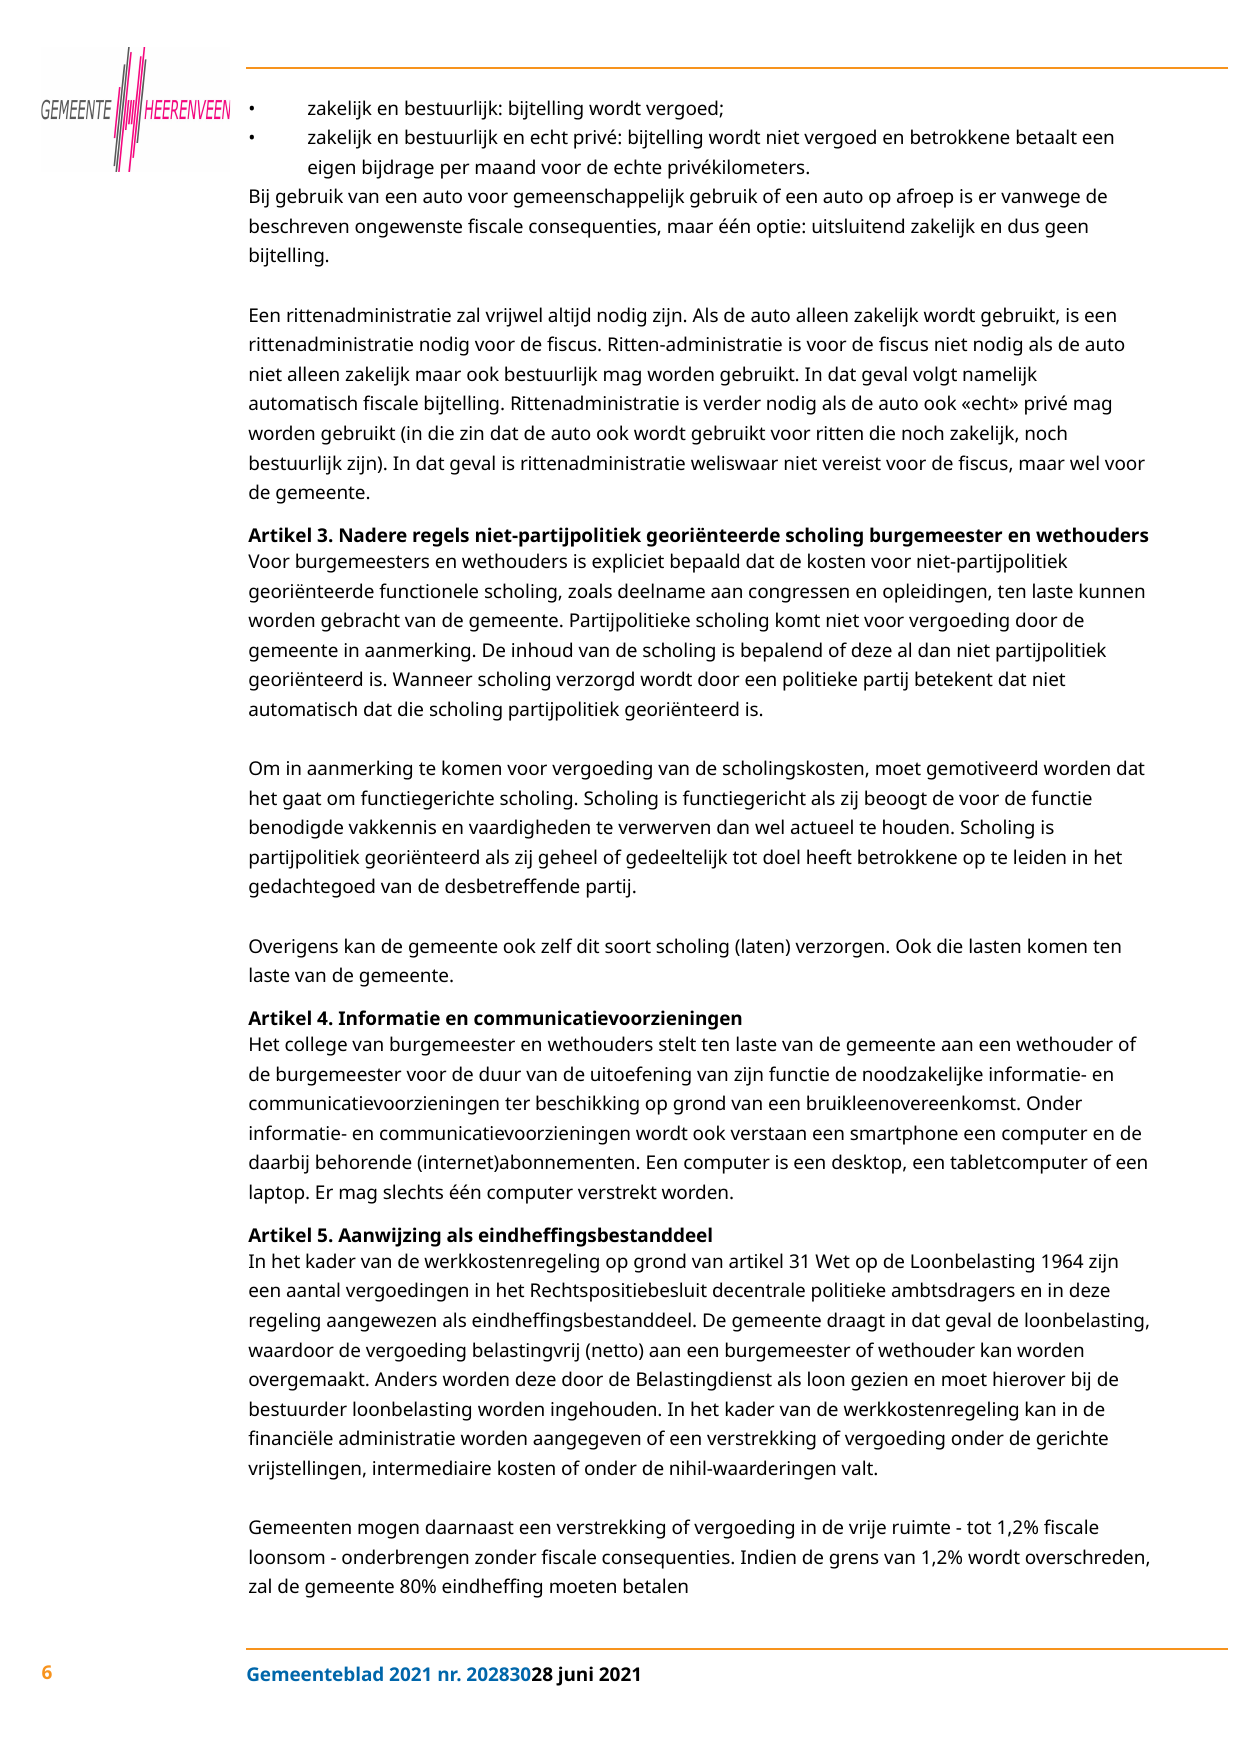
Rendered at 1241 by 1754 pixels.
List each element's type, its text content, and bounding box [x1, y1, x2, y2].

text Artikel 5. Aanwijzing als eindheffingsbestanddeel [248, 1222, 1152, 1248]
picture [41, 47, 231, 172]
text Artikel 4. Informatie en communicatievoorzieningen [248, 1006, 1152, 1031]
text Het college van burgemeester en wethouders stelt ten laste van de gemeente aan een wethouder of de burgemeester voor de duur van de uitoefening van zijn functie de noodzakelijke informatie- en communicatievoorzieningen ter beschikking op grond van een bruikleenovereenkomst. Onder informatie- en communicatievoorzieningen wordt ook verstaan een smartphone een computer en de daarbij behorende (internet)abonnementen. Een computer is een desktop, een tabletcomputer of een laptop. Er mag slechts één computer verstrekt worden. [248, 1031, 1152, 1205]
text Een rittenadministratie zal vrijwel altijd nodig zijn. Als de auto alleen zakelijk wordt gebruikt, is een rittenadministratie nodig voor de fiscus. Ritten-administratie is voor de fiscus niet nodig als de auto niet alleen zakelijk maar ook bestuurlijk mag worden gebruikt. In dat geval volgt namelijk automatisch fiscale bijtelling. Rittenadministratie is verder nodig als de auto ook «echt» privé mag worden gebruikt (in die zin dat de auto ook wordt gebruikt voor ritten die noch zakelijk, noch bestuurlijk zijn). In dat geval is rittenadministratie weliswaar niet vereist voor de fiscus, maar wel voor de gemeente. [248, 302, 1152, 505]
text In het kader van de werkkostenregeling op grond van artikel 31 Wet op de Loonbelasting 1964 zijn een aantal vergoedingen in het Rechtspositiebesluit decentrale politieke ambtsdragers en in deze regeling aangewezen als eindheffingsbestanddeel. De gemeente draagt in dat geval de loonbelasting, waardoor de vergoeding belastingvrij (netto) aan een burgemeester of wethouder kan worden overgemaakt. Anders worden deze door de Belastingdienst als loon gezien en moet hierover bij de bestuurder loonbelasting worden ingehouden. In het kader van de werkkostenregeling kan in de financiële administratie worden aangegeven of een verstrekking of vergoeding onder de gerichte vrijstellingen, intermediaire kosten of onder de nihil-waarderingen valt. [248, 1248, 1152, 1481]
list zakelijk en bestuurlijk: bijtelling wordt vergoed; [248, 95, 1152, 121]
text Bij gebruik van een auto voor gemeenschappelijk gebruik of een auto op afroep is er vanwege de beschreven ongewenste fiscale consequenties, maar één optie: uitsluitend zakelijk en dus geen bijtelling. [248, 183, 1152, 268]
text Artikel 3. Nadere regels niet-partijpolitiek georiënteerde scholing burgemeester en wethouders [248, 522, 1152, 548]
list zakelijk en bestuurlijk en echt privé: bijtelling wordt niet vergoed en betrokkene betaalt een eigen bijdrage per maand voor de echte privékilometers. [248, 124, 1152, 180]
text Gemeenten mogen daarnaast een verstrekking of vergoeding in de vrije ruimte - tot 1,2% fiscale loonsom - onderbrengen zonder fiscale consequenties. Indien de grens van 1,2% wordt overschreden, zal de gemeente 80% eindheffing moeten betalen [248, 1514, 1152, 1599]
text Om in aanmerking te komen voor vergoeding van de scholingskosten, moet gemotiveerd worden dat het gaat om functiegerichte scholing. Scholing is functiegericht als zij beoogt de voor de functie benodigde vakkennis en vaardigheden te verwerven dan wel actueel te houden. Scholing is partijpolitiek georiënteerd als zij geheel of gedeeltelijk tot doel heeft betrokkene op te leiden in het gedachtegoed van de desbetreffende partij. [248, 755, 1152, 899]
text Voor burgemeesters en wethouders is expliciet bepaald dat de kosten voor niet-partijpolitiek georiënteerde functionele scholing, zoals deelname aan congressen en opleidingen, ten laste kunnen worden gebracht van de gemeente. Partijpolitieke scholing komt niet voor vergoeding door de gemeente in aanmerking. De inhoud van de scholing is bepalend of deze al dan niet partijpolitiek georiënteerd is. Wanneer scholing verzorgd wordt door een politieke partij betekent dat niet automatisch dat die scholing partijpolitiek georiënteerd is. [248, 548, 1152, 722]
text Overigens kan de gemeente ook zelf dit soort scholing (laten) verzorgen. Ook die lasten komen ten laste van de gemeente. [248, 933, 1152, 988]
